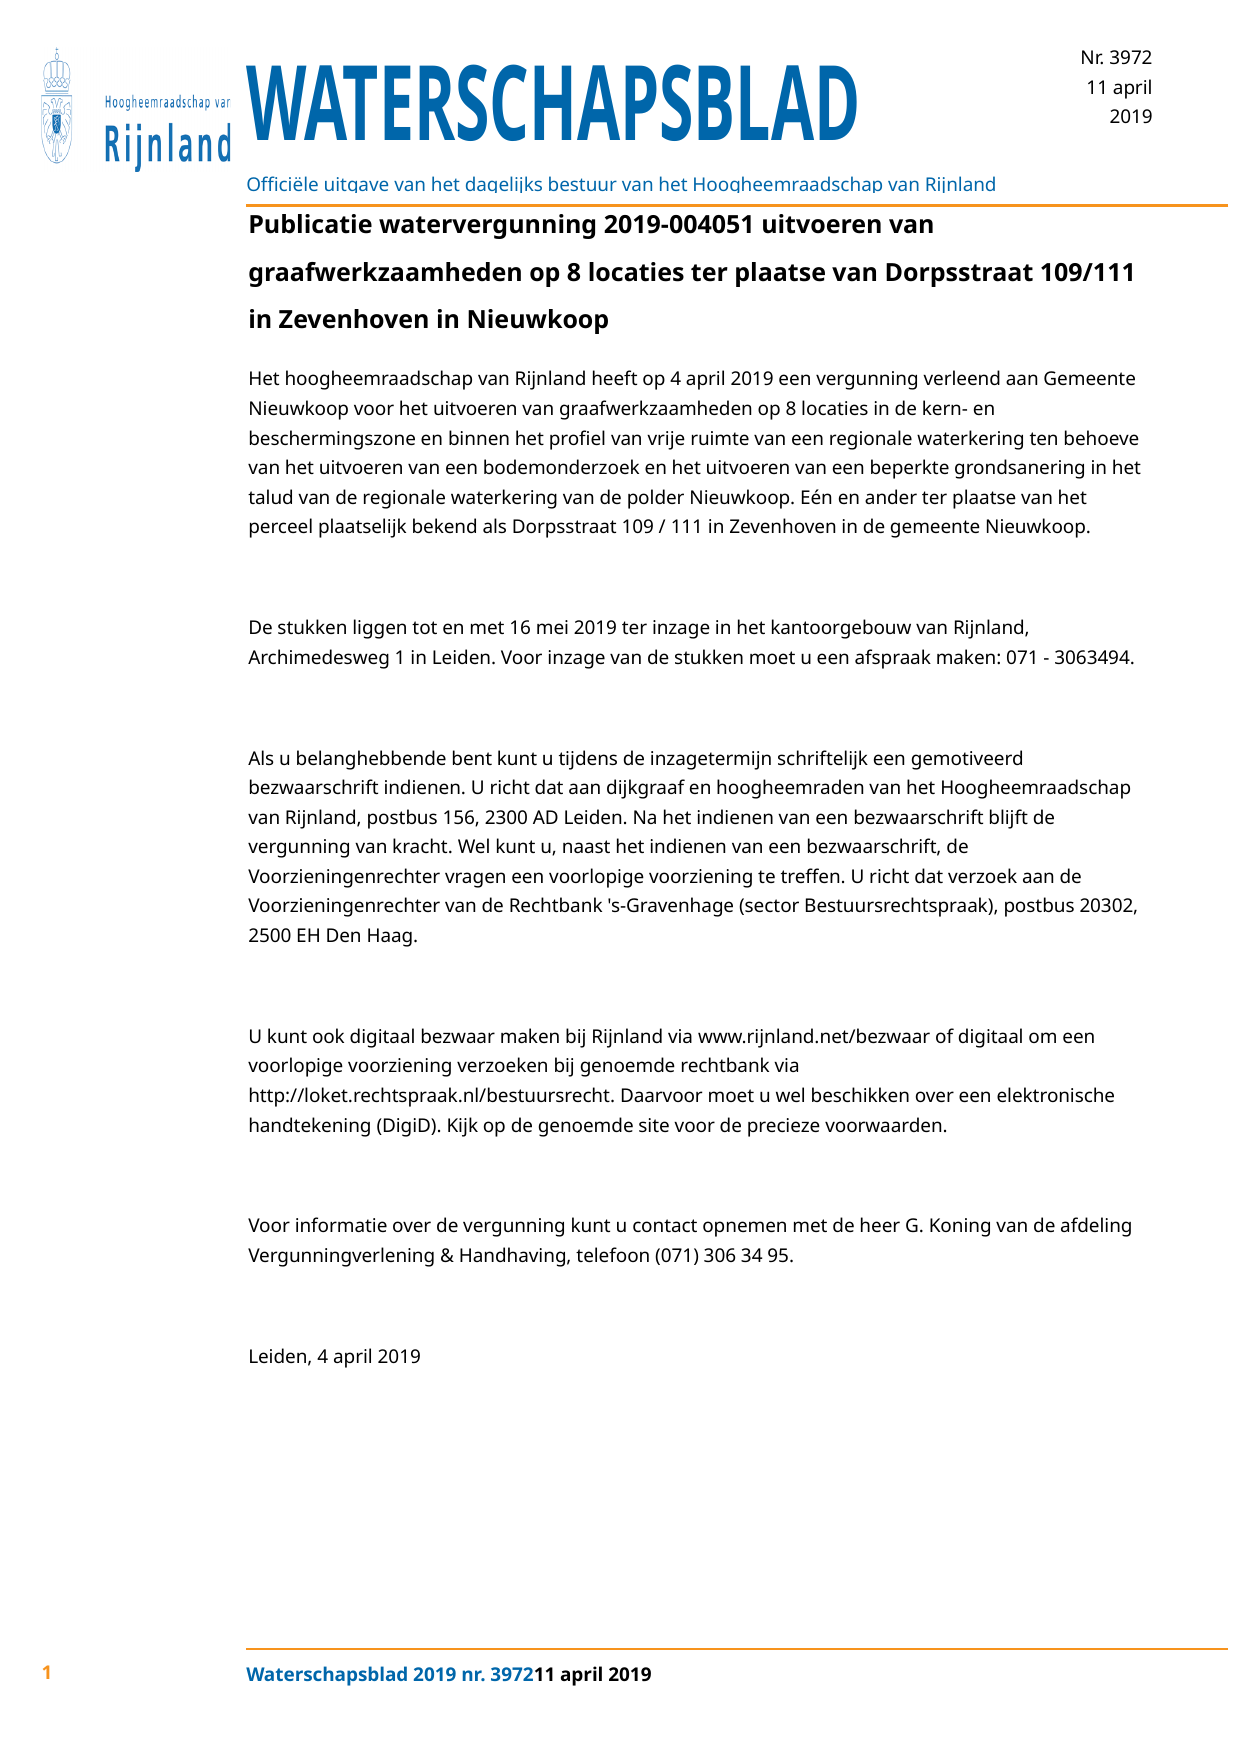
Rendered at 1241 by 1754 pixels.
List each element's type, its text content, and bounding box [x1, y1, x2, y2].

text Publicatie watervergunning 2019-004051 uitvoeren van graafwerkzaamheden op 8 locaties ter plaatse van Dorpsstraat 109/111 in Zevenhoven in Nieuwkoop [248, 207, 1152, 336]
text Leiden, 4 april 2019 [248, 1343, 1152, 1369]
text U kunt ook digitaal bezwaar maken bij Rijnland via www.rijnland.net/bezwaar of digitaal om een voorlopige voorziening verzoeken bij genoemde rechtbank via http://loket.rechtspraak.nl/bestuursrecht. Daarvoor moet u wel beschikken over een elektronische handtekening (DigiD). Kijk op de genoemde site voor de precieze voorwaarden. [248, 1023, 1152, 1137]
text Als u belanghebbende bent kunt u tijdens de inzagetermijn schriftelijk een gemotiveerd bezwaarschrift indienen. U richt dat aan dijkgraaf en hoogheemraden van het Hoogheemraadschap van Rijnland, postbus 156, 2300 AD Leiden. Na het indienen van een bezwaarschrift blijft de vergunning van kracht. Wel kunt u, naast het indienen van een bezwaarschrift, de Voorzieningenrechter vragen een voorlopige voorziening te treffen. U richt dat verzoek aan de Voorzieningenrechter van de Rechtbank 's-Gravenhage (sector Bestuursrechtspraak), postbus 20302, 2500 EH Den Haag. [248, 745, 1152, 948]
text De stukken liggen tot en met 16 mei 2019 ter inzage in het kantoorgebouw van Rijnland, Archimedesweg 1 in Leiden. Voor inzage van de stukken moet u een afspraak maken: 071 - 3063494. [248, 614, 1152, 669]
text Voor informatie over de vergunning kunt u contact opnemen met de heer G. Koning van de afdeling Vergunningverlening & Handhaving, telefoon (071) 306 34 95. [248, 1213, 1152, 1268]
picture [41, 47, 231, 172]
text Het hoogheemraadschap van Rijnland heeft op 4 april 2019 een vergunning verleend aan Gemeente Nieuwkoop voor het uitvoeren van graafwerkzaamheden op 8 locaties in de kern- en beschermingszone en binnen het profiel van vrije ruimte van een regionale waterkering ten behoeve van het uitvoeren van een bodemonderzoek en het uitvoeren van een beperkte grondsanering in het talud van de regionale waterkering van de polder Nieuwkoop. Eén en ander ter plaatse van het perceel plaatselijk bekend als Dorpsstraat 109 / 111 in Zevenhoven in de gemeente Nieuwkoop. [248, 366, 1152, 539]
